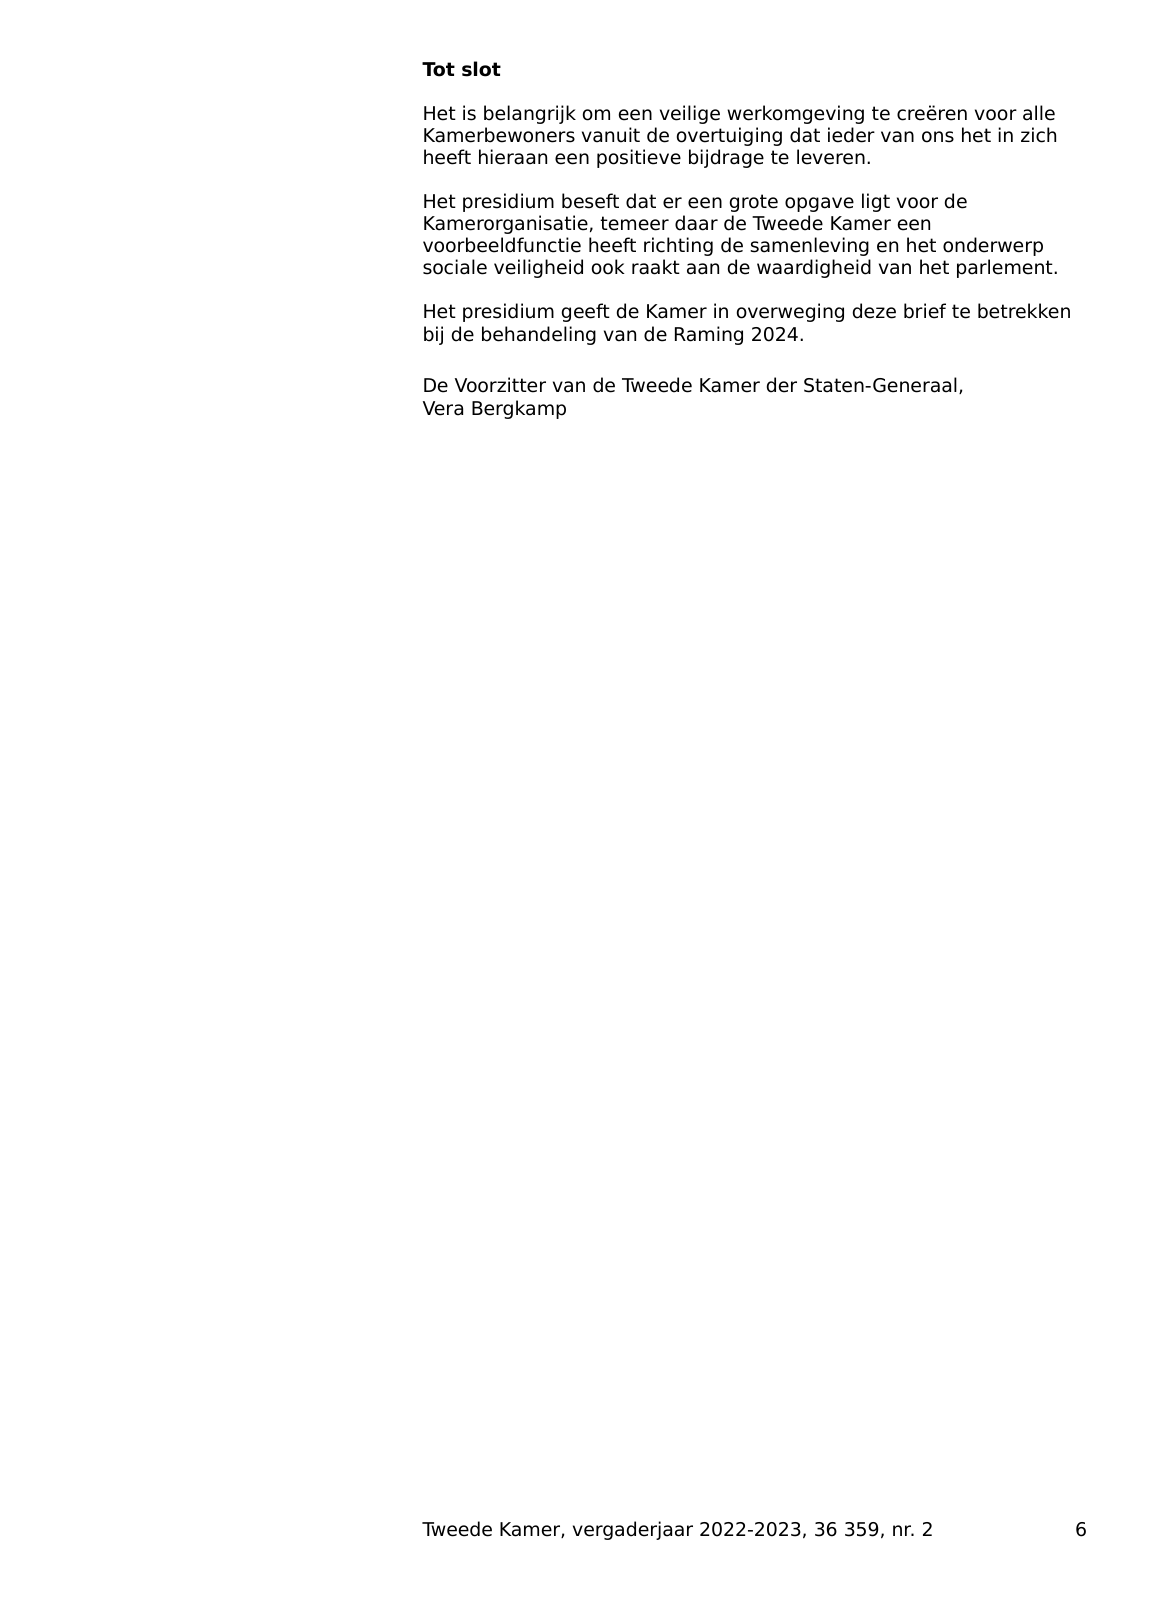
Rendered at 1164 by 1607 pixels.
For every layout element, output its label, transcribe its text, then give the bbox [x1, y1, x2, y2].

subtitle Tot slot [422, 59, 1087, 81]
text Het presidium geeft de Kamer in overweging deze brief te betrekken bij de behandeling van de Raming 2024. [422, 301, 1087, 345]
text Het presidium beseft dat er een grote opgave ligt voor de Kamerorganisatie, temeer daar de Tweede Kamer een voorbeeldfunctie heeft richting de samenleving en het onderwerp sociale veiligheid ook raakt aan de waardigheid van het parlement. [422, 191, 1087, 279]
text De Voorzitter van de Tweede Kamer der Staten-Generaal, Vera Bergkamp [422, 375, 1087, 419]
text Het is belangrijk om een veilige werkomgeving te creëren voor alle Kamerbewoners vanuit de overtuiging dat ieder van ons het in zich heeft hieraan een positieve bijdrage te leveren. [422, 103, 1087, 169]
